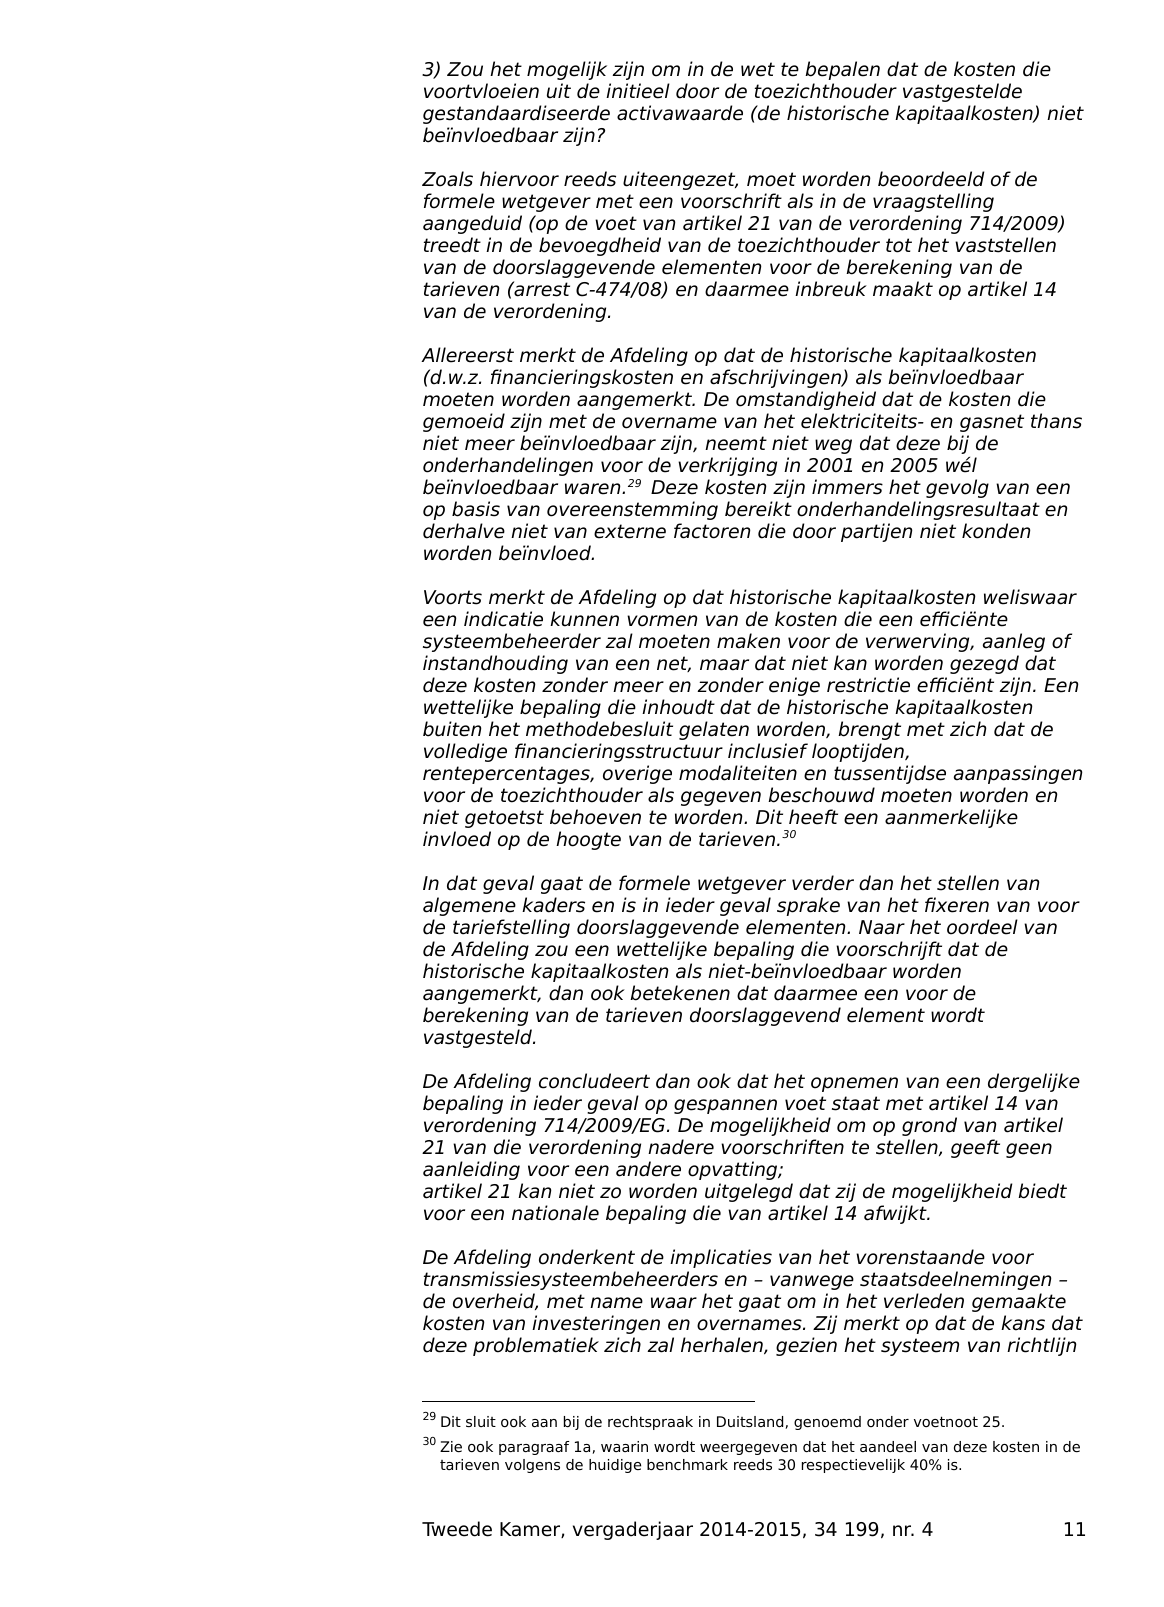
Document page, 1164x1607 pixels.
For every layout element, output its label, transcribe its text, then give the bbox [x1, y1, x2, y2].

text artikel 21 kan niet zo worden uitgelegd dat zij de mogelijkheid biedt voor een nationale bepaling die van artikel 14 afwijkt. [422, 1181, 1087, 1225]
text De Afdeling concludeert dan ook dat het opnemen van een dergelijke bepaling in ieder geval op gespannen voet staat met artikel 14 van verordening 714/2009/EG. De mogelijkheid om op grond van artikel 21 van die verordening nadere voorschriften te stellen, geeft geen aanleiding voor een andere opvatting; [422, 1071, 1087, 1181]
text Zie ook paragraaf 1a, waarin wordt weergegeven dat het aandeel van deze kosten in de tarieven volgens de huidige benchmark reeds 30 respectievelijk 40% is. [422, 1435, 1087, 1474]
text Voorts merkt de Afdeling op dat historische kapitaalkosten weliswaar een indicatie kunnen vormen van de kosten die een efficiënte systeembeheerder zal moeten maken voor de verwerving, aanleg of instandhouding van een net, maar dat niet kan worden gezegd dat deze kosten zonder meer en zonder enige restrictie efficiënt zijn. Een wettelijke bepaling die inhoudt dat de historische kapitaalkosten buiten het methodebesluit gelaten worden, brengt met zich dat de volledige financieringsstructuur inclusief looptijden, rentepercentages, overige modaliteiten en tussentijdse aanpassingen voor de toezichthouder als gegeven beschouwd moeten worden en niet getoetst behoeven te worden. Dit heeft een aanmerkelijke invloed op de hoogte van de tarieven. [422, 587, 1087, 851]
subtitle 3) Zou het mogelijk zijn om in de wet te bepalen dat de kosten die voortvloeien uit de initieel door de toezichthouder vastgestelde gestandaardiseerde activawaarde (de historische kapitaalkosten) niet beïnvloedbaar zijn? [422, 59, 1087, 147]
text Allereerst merkt de Afdeling op dat de historische kapitaalkosten (d.w.z. financieringskosten en afschrijvingen) als beïnvloedbaar moeten worden aangemerkt. De omstandigheid dat de kosten die gemoeid zijn met de overname van het elektriciteits- en gasnet thans niet meer beïnvloedbaar zijn, neemt niet weg dat deze bij de onderhandelingen voor de verkrijging in 2001 en 2005 wél beïnvloedbaar waren. Deze kosten zijn immers het gevolg van een op basis van overeenstemming bereikt onderhandelingsresultaat en derhalve niet van externe factoren die door partijen niet konden worden beïnvloed. [422, 345, 1087, 565]
text Dit sluit ook aan bij de rechtspraak in Duitsland, genoemd onder voetnoot 25. [422, 1410, 1087, 1432]
text In dat geval gaat de formele wetgever verder dan het stellen van algemene kaders en is in ieder geval sprake van het fixeren van voor de tariefstelling doorslaggevende elementen. Naar het oordeel van de Afdeling zou een wettelijke bepaling die voorschrijft dat de historische kapitaalkosten als niet-beïnvloedbaar worden aangemerkt, dan ook betekenen dat daarmee een voor de berekening van de tarieven doorslaggevend element wordt vastgesteld. [422, 873, 1087, 1049]
text Zoals hiervoor reeds uiteengezet, moet worden beoordeeld of de formele wetgever met een voorschrift als in de vraagstelling aangeduid (op de voet van artikel 21 van de verordening 714/2009) treedt in de bevoegdheid van de toezichthouder tot het vaststellen van de doorslaggevende elementen voor de berekening van de tarieven (arrest C-474/08) en daarmee inbreuk maakt op artikel 14 van de verordening. [422, 169, 1087, 323]
text De Afdeling onderkent de implicaties van het vorenstaande voor transmissiesysteembeheerders en – vanwege staatsdeelnemingen – de overheid, met name waar het gaat om in het verleden gemaakte kosten van investeringen en overnames. Zij merkt op dat de kans dat deze problematiek zich zal herhalen, gezien het systeem van richtlijn [422, 1247, 1087, 1357]
